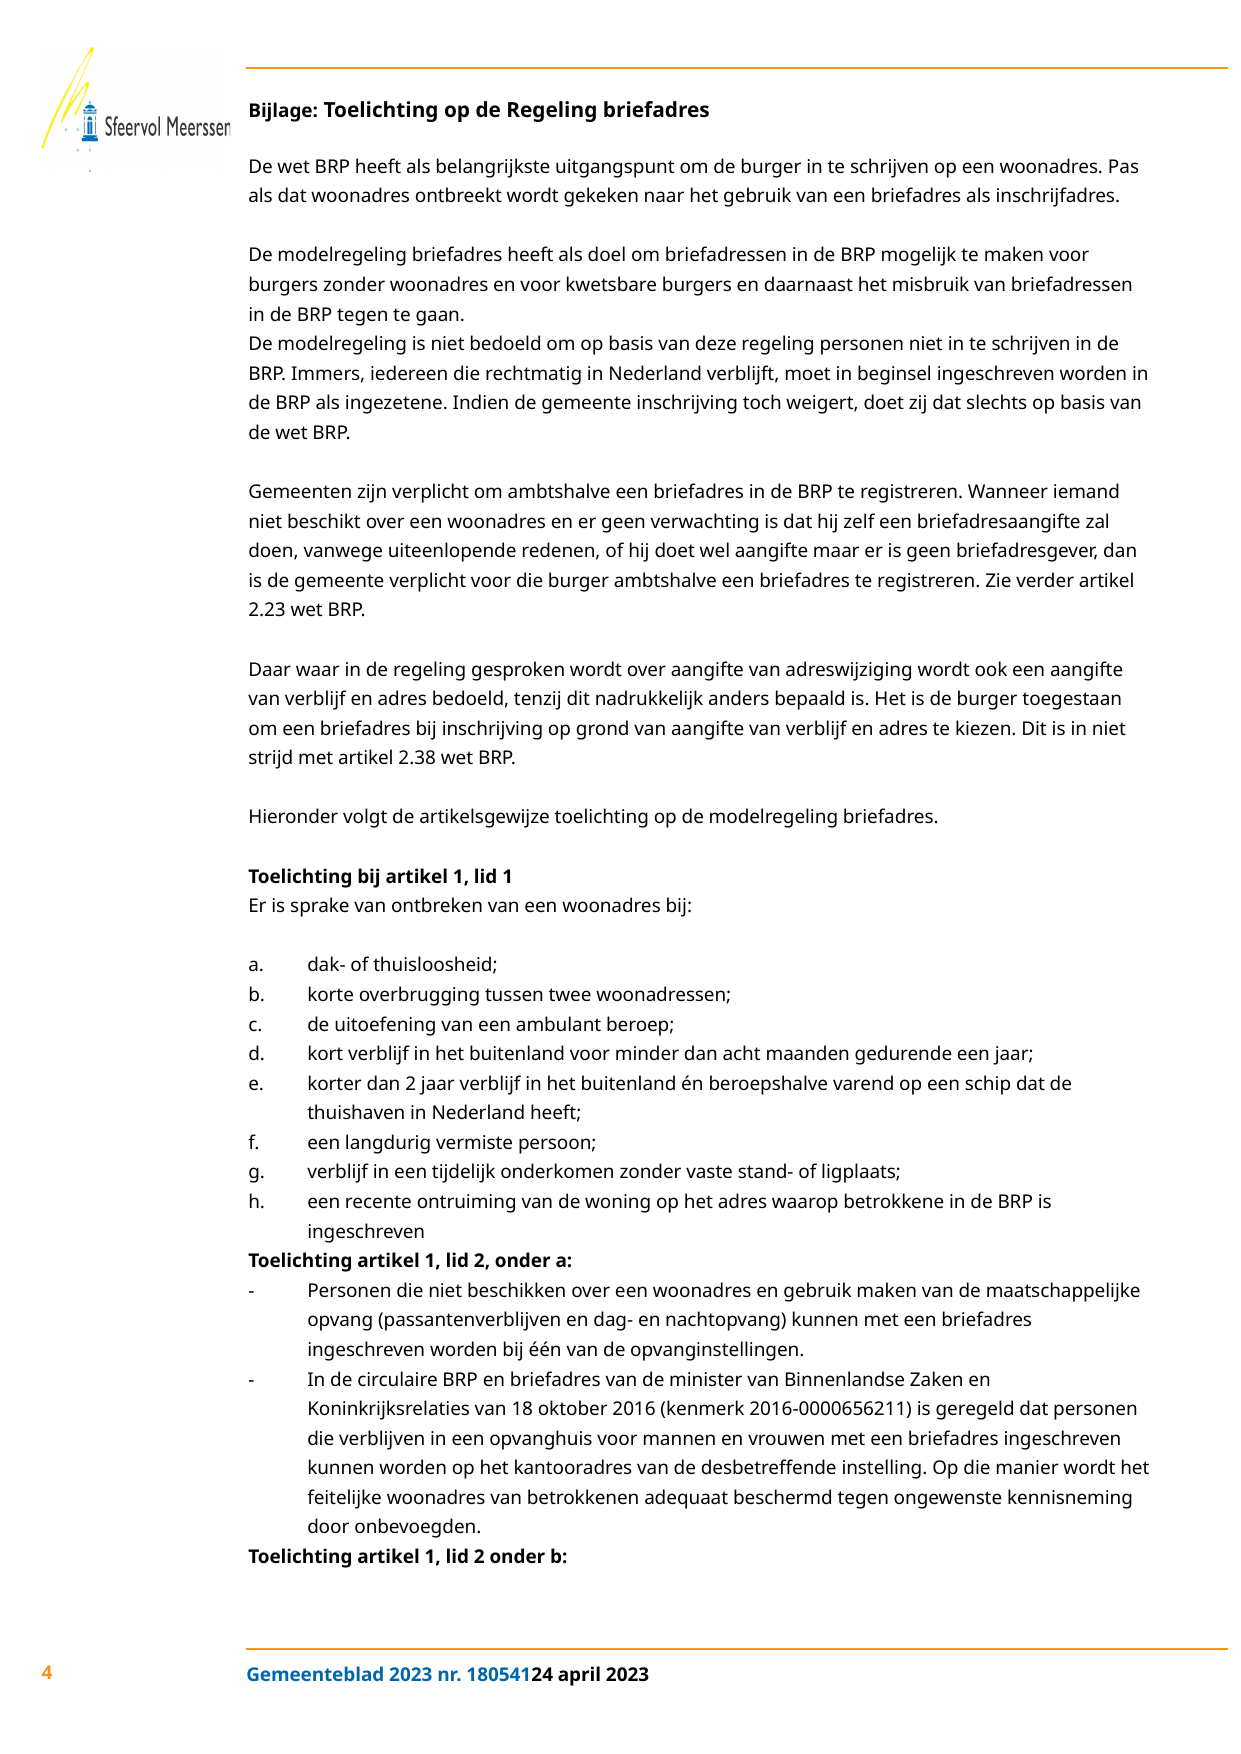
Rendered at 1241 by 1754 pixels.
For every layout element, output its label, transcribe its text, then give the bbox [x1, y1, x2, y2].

list een langdurig vermiste persoon; [248, 1129, 1152, 1155]
text De modelregeling briefadres heeft als doel om briefadressen in de BRP mogelijk te maken voor burgers zonder woonadres en voor kwetsbare burgers en daarnaast het misbruik van briefadressen in de BRP tegen te gaan. [248, 242, 1152, 327]
text Toelichting artikel 1, lid 2 onder b: [248, 1543, 1152, 1569]
list In de circulaire BRP en briefadres van de minister van Binnenlandse Zaken en Koninkrijksrelaties van 18 oktober 2016 (kenmerk 2016-0000656211) is geregeld dat personen die verblijven in een opvanghuis voor mannen en vrouwen met een briefadres ingeschreven kunnen worden op het kantooradres van de desbetreffende instelling. Op die manier wordt het feitelijke woonadres van betrokkenen adequaat beschermd tegen ongewenste kennisneming door onbevoegden. [248, 1366, 1152, 1539]
text Toelichting artikel 1, lid 2, onder a: [248, 1247, 1152, 1273]
list korter dan 2 jaar verblijf in het buitenland én beroepshalve varend op een schip dat de thuishaven in Nederland heeft; [248, 1070, 1152, 1125]
text Toelichting bij artikel 1, lid 1 [248, 863, 1152, 889]
list kort verblijf in het buitenland voor minder dan acht maanden gedurende een jaar; [248, 1040, 1152, 1066]
text Gemeenten zijn verplicht om ambtshalve een briefadres in de BRP te registreren. Wanneer iemand niet beschikt over een woonadres en er geen verwachting is dat hij zelf een briefadresaangifte zal doen, vanwege uiteenlopende redenen, of hij doet wel aangifte maar er is geen briefadresgever, dan is de gemeente verplicht voor die burger ambtshalve een briefadres te registreren. Zie verder artikel 2.23 wet BRP. [248, 478, 1152, 622]
text De modelregeling is niet bedoeld om op basis van deze regeling personen niet in te schrijven in de BRP. Immers, iedereen die rechtmatig in Nederland verblijft, moet in beginsel ingeschreven worden in de BRP als ingezetene. Indien de gemeente inschrijving toch weigert, doet zij dat slechts op basis van de wet BRP. [248, 330, 1152, 445]
text Daar waar in de regeling gesproken wordt over aangifte van adreswijziging wordt ook een aangifte van verblijf en adres bedoeld, tenzij dit nadrukkelijk anders bepaald is. Het is de burger toegestaan om een briefadres bij inschrijving op grond van aangifte van verblijf en adres te kiezen. Dit is in niet strijd met artikel 2.38 wet BRP. [248, 656, 1152, 770]
list dak- of thuisloosheid; [248, 952, 1152, 977]
picture [41, 47, 231, 172]
list de uitoefening van een ambulant beroep; [248, 1011, 1152, 1037]
list Personen die niet beschikken over een woonadres en gebruik maken van de maatschappelijke opvang (passantenverblijven en dag- en nachtopvang) kunnen met een briefadres ingeschreven worden bij één van de opvanginstellingen. [248, 1277, 1152, 1362]
list verblijf in een tijdelijk onderkomen zonder vaste stand- of ligplaats; [248, 1159, 1152, 1184]
list korte overbrugging tussen twee woonadressen; [248, 981, 1152, 1007]
text Bijlage: Toelichting op de Regeling briefadres [248, 95, 1152, 123]
text Hieronder volgt de artikelsgewijze toelichting op de modelregeling briefadres. [248, 804, 1152, 829]
text Er is sprake van ontbreken van een woonadres bij: [248, 892, 1152, 918]
list een recente ontruiming van de woning op het adres waarop betrokkene in de BRP is ingeschreven [248, 1188, 1152, 1244]
text De wet BRP heeft als belangrijkste uitgangspunt om de burger in te schrijven op een woonadres. Pas als dat woonadres ontbreekt wordt gekeken naar het gebruik van een briefadres als inschrijfadres. [248, 153, 1152, 208]
